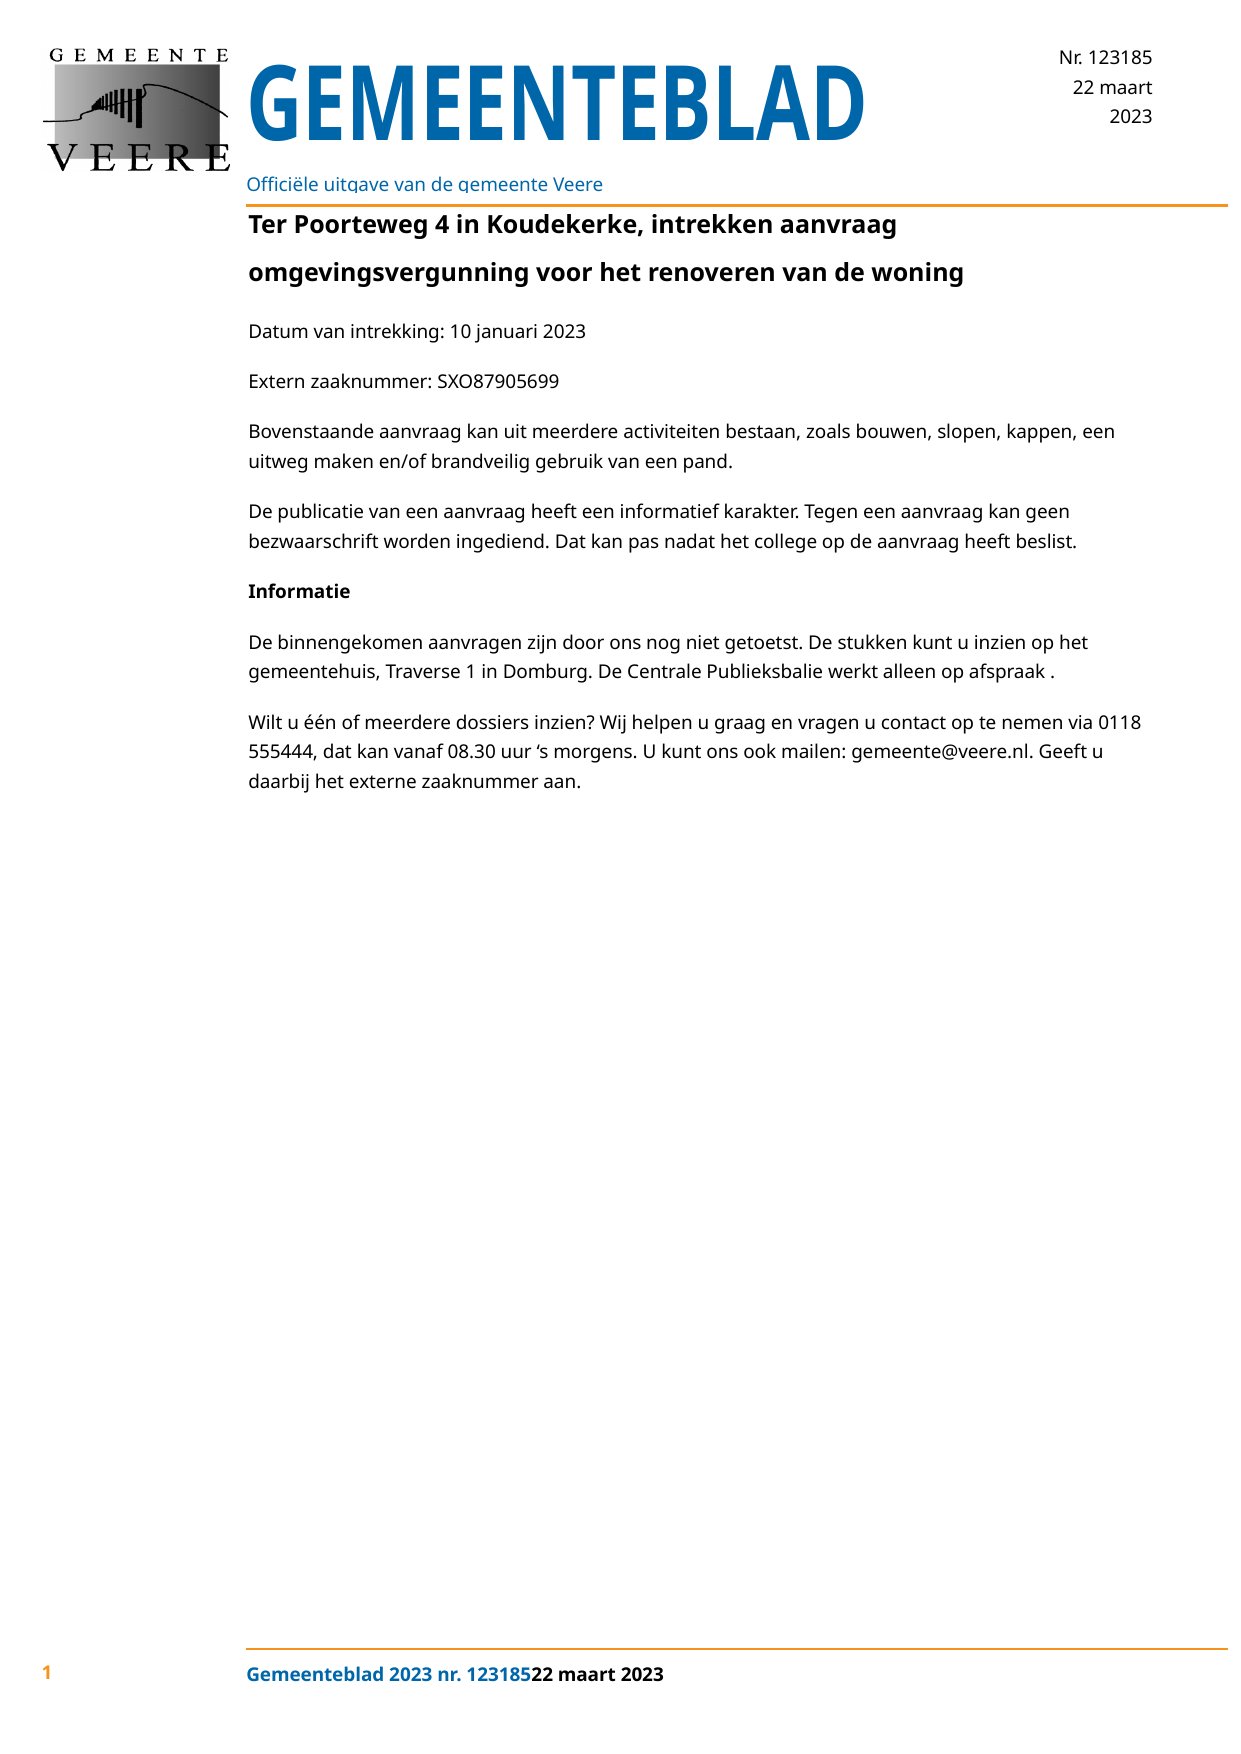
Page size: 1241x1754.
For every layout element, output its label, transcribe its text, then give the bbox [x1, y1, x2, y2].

text Wilt u één of meerdere dossiers inzien? Wij helpen u graag en vragen u contact op te nemen via 0118 555444, dat kan vanaf 08.30 uur ‘s morgens. U kunt ons ook mailen: gemeente@veere.nl. Geeft u daarbij het externe zaaknummer aan. [248, 709, 1152, 794]
text De binnengekomen aanvragen zijn door ons nog niet getoetst. De stukken kunt u inzien op het gemeentehuis, Traverse 1 in Domburg. De Centrale Publieksbalie werkt alleen op afspraak . [248, 629, 1152, 684]
text Extern zaaknummer: SXO87905699 [248, 368, 1152, 394]
text Bovenstaande aanvraag kan uit meerdere activiteiten bestaan, zoals bouwen, slopen, kappen, een uitweg maken en/of brandveilig gebruik van een pand. [248, 419, 1152, 474]
text De publicatie van een aanvraag heeft een informatief karakter. Tegen een aanvraag kan geen bezwaarschrift worden ingediend. Dat kan pas nadat het college op de aanvraag heeft beslist. [248, 499, 1152, 554]
text Ter Poorteweg 4 in Koudekerke, intrekken aanvraag omgevingsvergunning voor het renoveren van de woning [248, 207, 1152, 288]
picture [41, 47, 231, 172]
text Datum van intrekking: 10 januari 2023 [248, 318, 1152, 344]
text Informatie [248, 579, 1152, 604]
